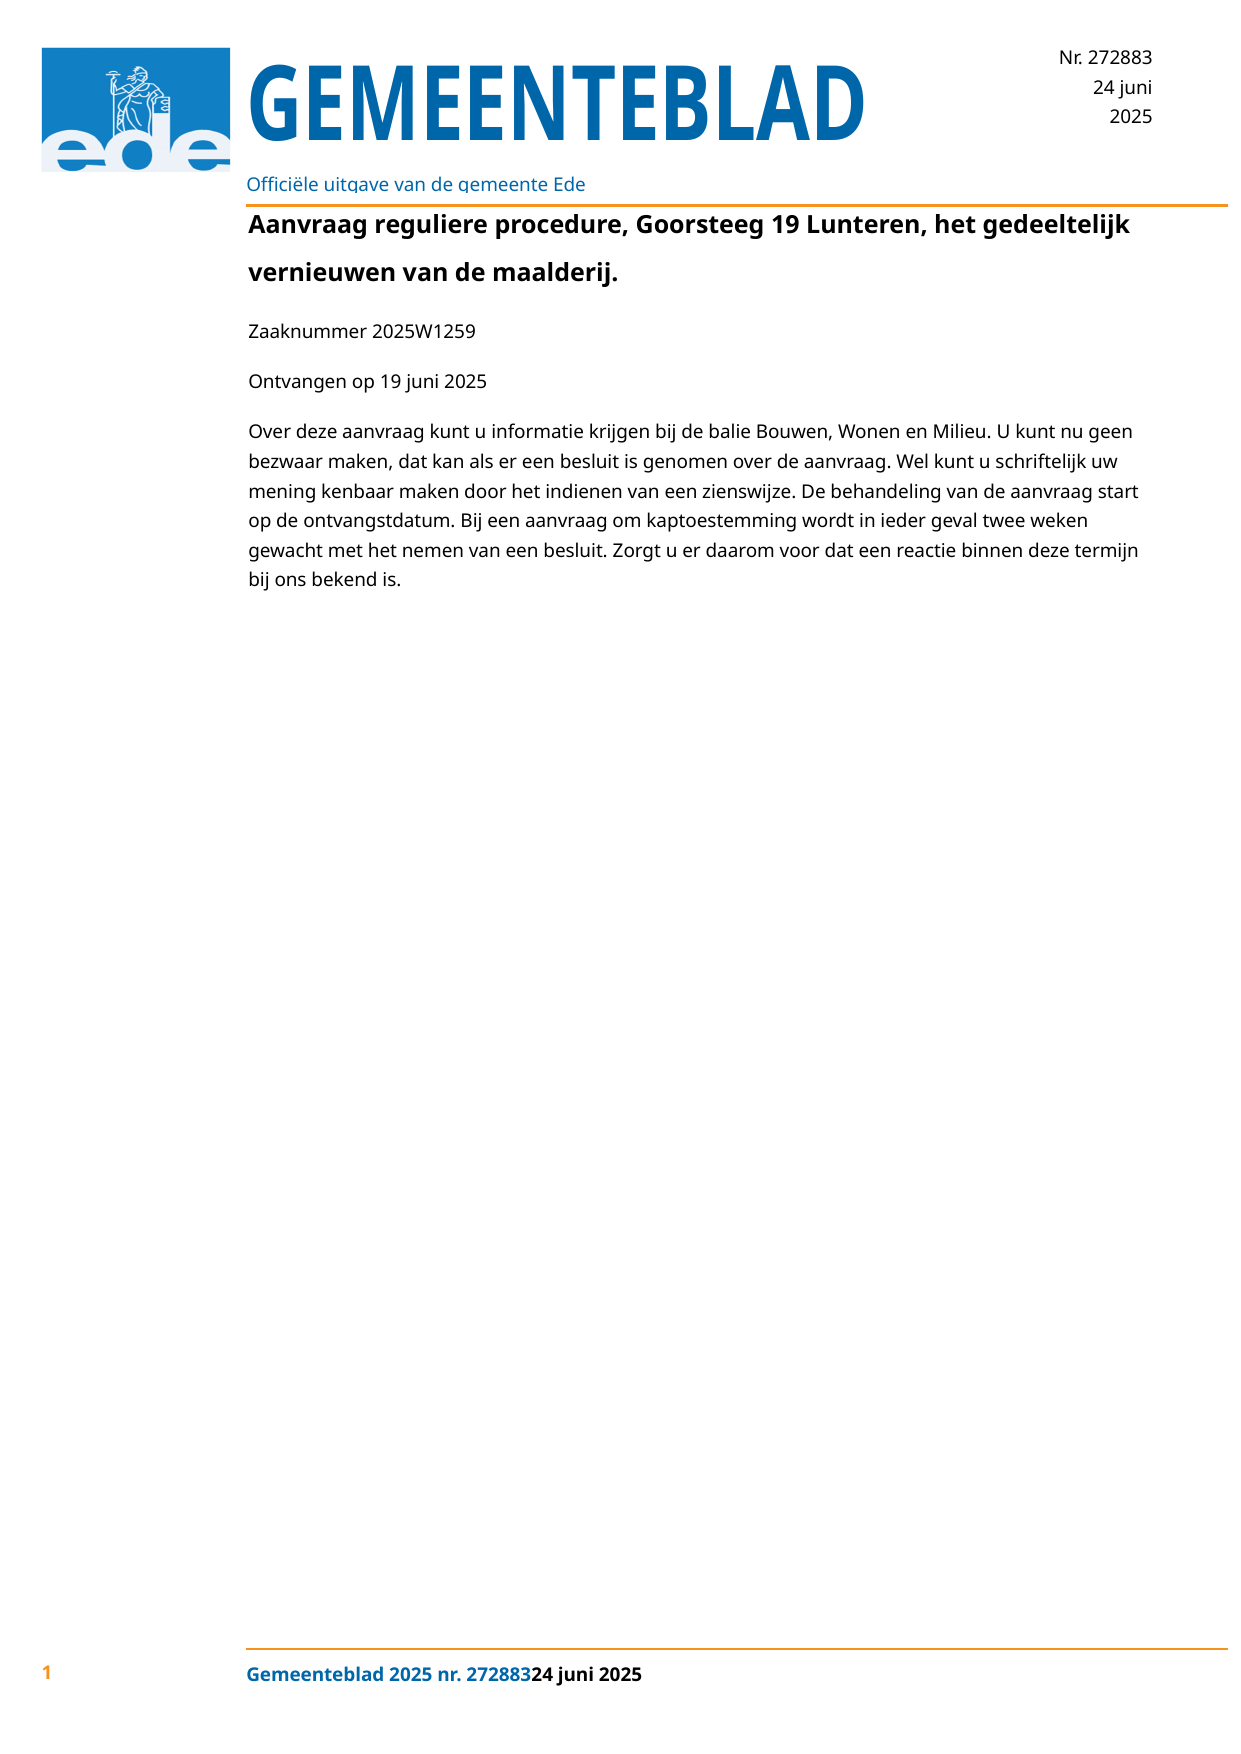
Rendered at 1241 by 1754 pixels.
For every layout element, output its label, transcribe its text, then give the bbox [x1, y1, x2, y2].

text Over deze aanvraag kunt u informatie krijgen bij de balie Bouwen, Wonen en Milieu. U kunt nu geen bezwaar maken, dat kan als er een besluit is genomen over de aanvraag. Wel kunt u schriftelijk uw mening kenbaar maken door het indienen van een zienswijze. De behandeling van de aanvraag start op de ontvangstdatum. Bij een aanvraag om kaptoestemming wordt in ieder geval twee weken gewacht met het nemen van een besluit. Zorgt u er daarom voor dat een reactie binnen deze termijn bij ons bekend is. [248, 419, 1152, 592]
text Zaaknummer 2025W1259 [248, 318, 1152, 344]
text Ontvangen op 19 juni 2025 [248, 368, 1152, 394]
text Aanvraag reguliere procedure, Goorsteeg 19 Lunteren, het gedeeltelijk vernieuwen van de maalderij. [248, 207, 1152, 288]
picture [41, 47, 231, 172]
